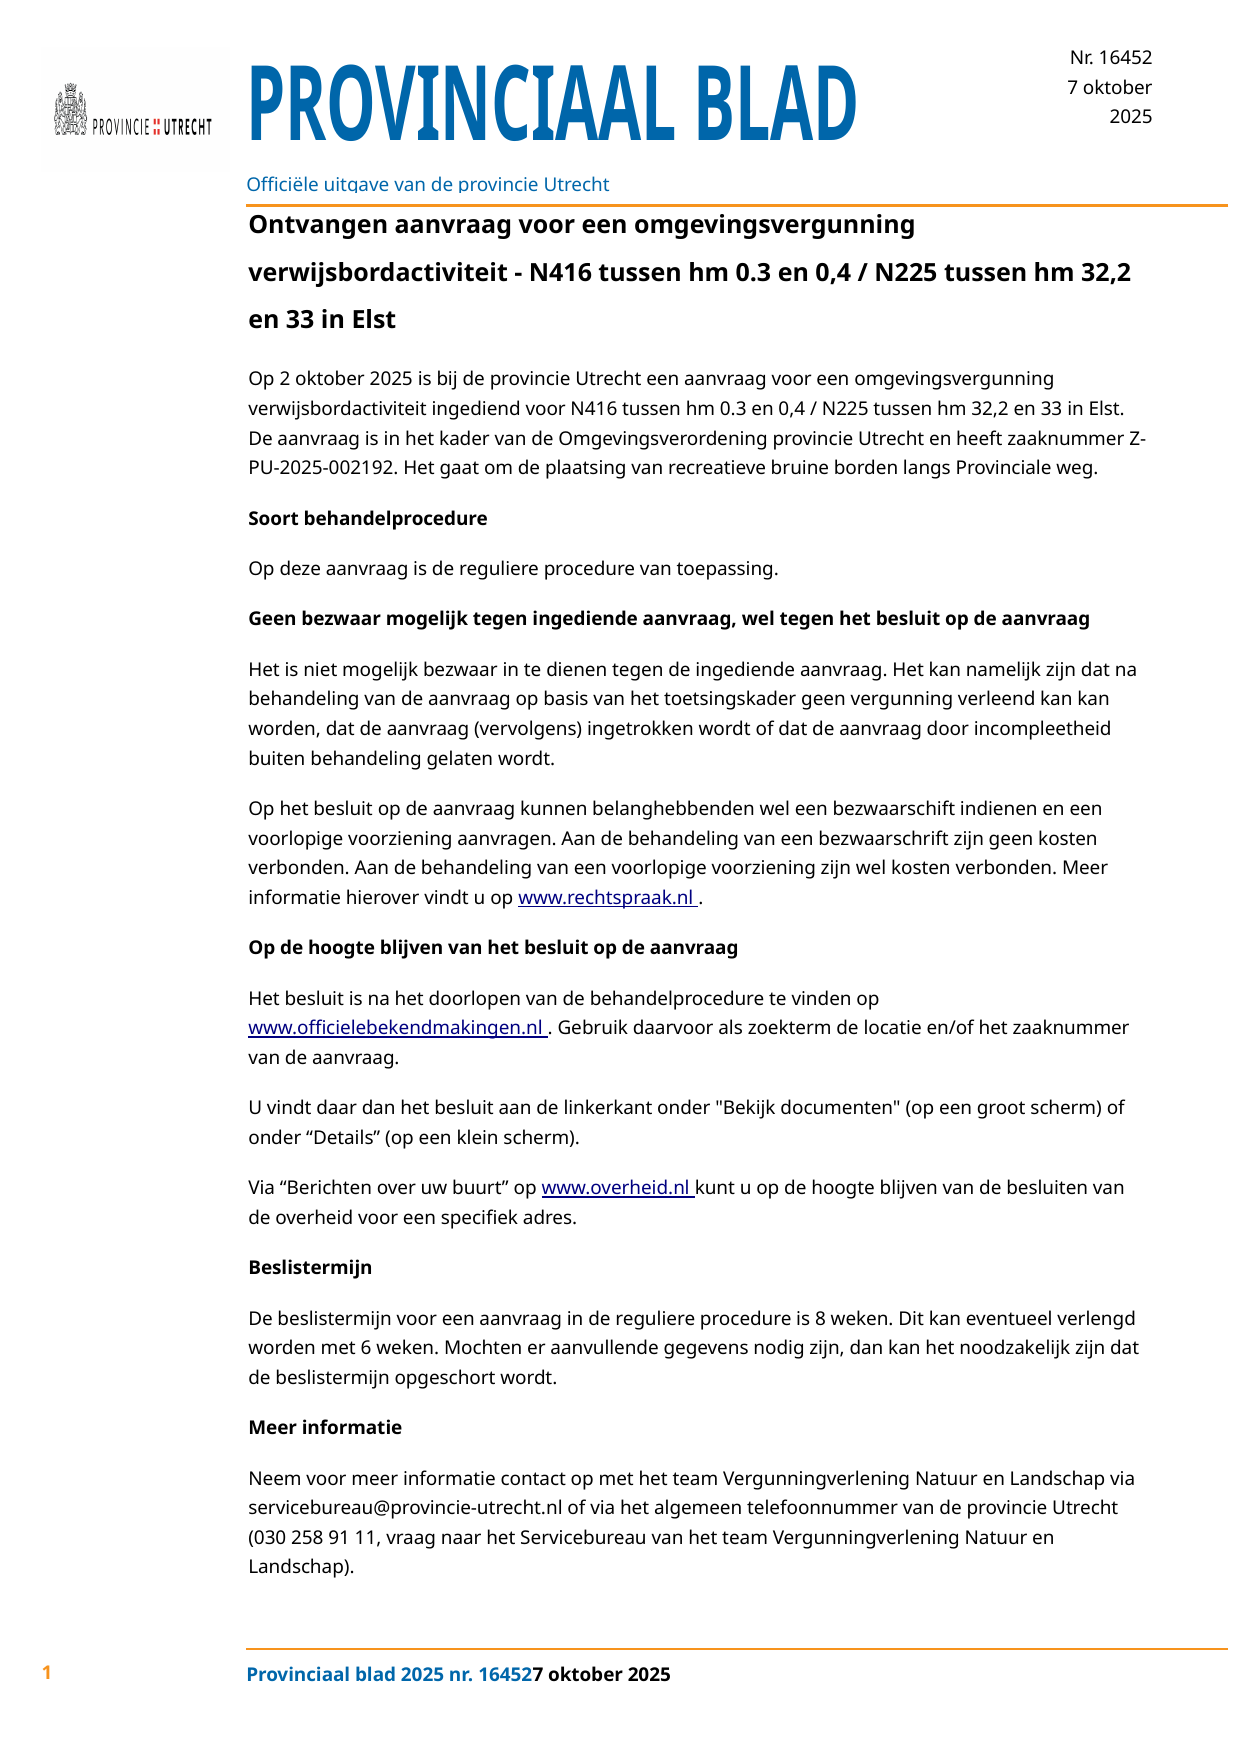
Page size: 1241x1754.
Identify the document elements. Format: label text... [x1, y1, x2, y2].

text Geen bezwaar mogelijk tegen ingediende aanvraag, wel tegen het besluit op de aanvraag [248, 606, 1152, 631]
picture [41, 47, 231, 172]
text Het besluit is na het doorlopen van de behandelprocedure te vinden op www.officielebekendmakingen.nl . Gebruik daarvoor als zoekterm de locatie en/of het zaaknummer van de aanvraag. [248, 985, 1152, 1069]
text Op deze aanvraag is de reguliere procedure van toepassing. [248, 555, 1152, 581]
text Op het besluit op de aanvraag kunnen belanghebbenden wel een bezwaarschift indienen en een voorlopige voorziening aanvragen. Aan de behandeling van een bezwaarschrift zijn geen kosten verbonden. Aan de behandeling van een voorlopige voorziening zijn wel kosten verbonden. Meer informatie hierover vindt u op www.rechtspraak.nl . [248, 795, 1152, 909]
text U vindt daar dan het besluit aan de linkerkant onder "Bekijk documenten" (op een groot scherm) of onder “Details” (op een klein scherm). [248, 1094, 1152, 1149]
text Meer informatie [248, 1414, 1152, 1440]
text Het is niet mogelijk bezwaar in te dienen tegen de ingediende aanvraag. Het kan namelijk zijn dat na behandeling van de aanvraag op basis van het toetsingskader geen vergunning verleend kan kan worden, dat de aanvraag (vervolgens) ingetrokken wordt of dat de aanvraag door incompleetheid buiten behandeling gelaten wordt. [248, 656, 1152, 770]
text Neem voor meer informatie contact op met het team Vergunningverlening Natuur en Landschap via servicebureau@provincie-utrecht.nl of via het algemeen telefoonnummer van de provincie Utrecht (030 258 91 11, vraag naar het Servicebureau van het team Vergunningverlening Natuur en Landschap). [248, 1465, 1152, 1579]
text Soort behandelprocedure [248, 505, 1152, 530]
text Ontvangen aanvraag voor een omgevingsvergunning verwijsbordactiviteit - N416 tussen hm 0.3 en 0,4 / N225 tussen hm 32,2 en 33 in Elst [248, 207, 1152, 336]
text Op de hoogte blijven van het besluit op de aanvraag [248, 934, 1152, 960]
text De beslistermijn voor een aanvraag in de reguliere procedure is 8 weken. Dit kan eventueel verlengd worden met 6 weken. Mochten er aanvullende gegevens nodig zijn, dan kan het noodzakelijk zijn dat de beslistermijn opgeschort wordt. [248, 1305, 1152, 1389]
text Via “Berichten over uw buurt” op www.overheid.nl kunt u op de hoogte blijven van de besluiten van de overheid voor een specifiek adres. [248, 1174, 1152, 1229]
text Beslistermijn [248, 1254, 1152, 1280]
text Op 2 oktober 2025 is bij de provincie Utrecht een aanvraag voor een omgevingsvergunning verwijsbordactiviteit ingediend voor N416 tussen hm 0.3 en 0,4 / N225 tussen hm 32,2 en 33 in Elst. De aanvraag is in het kader van de Omgevingsverordening provincie Utrecht en heeft zaaknummer Z-PU-2025-002192. Het gaat om de plaatsing van recreatieve bruine borden langs Provinciale weg. [248, 366, 1152, 480]
